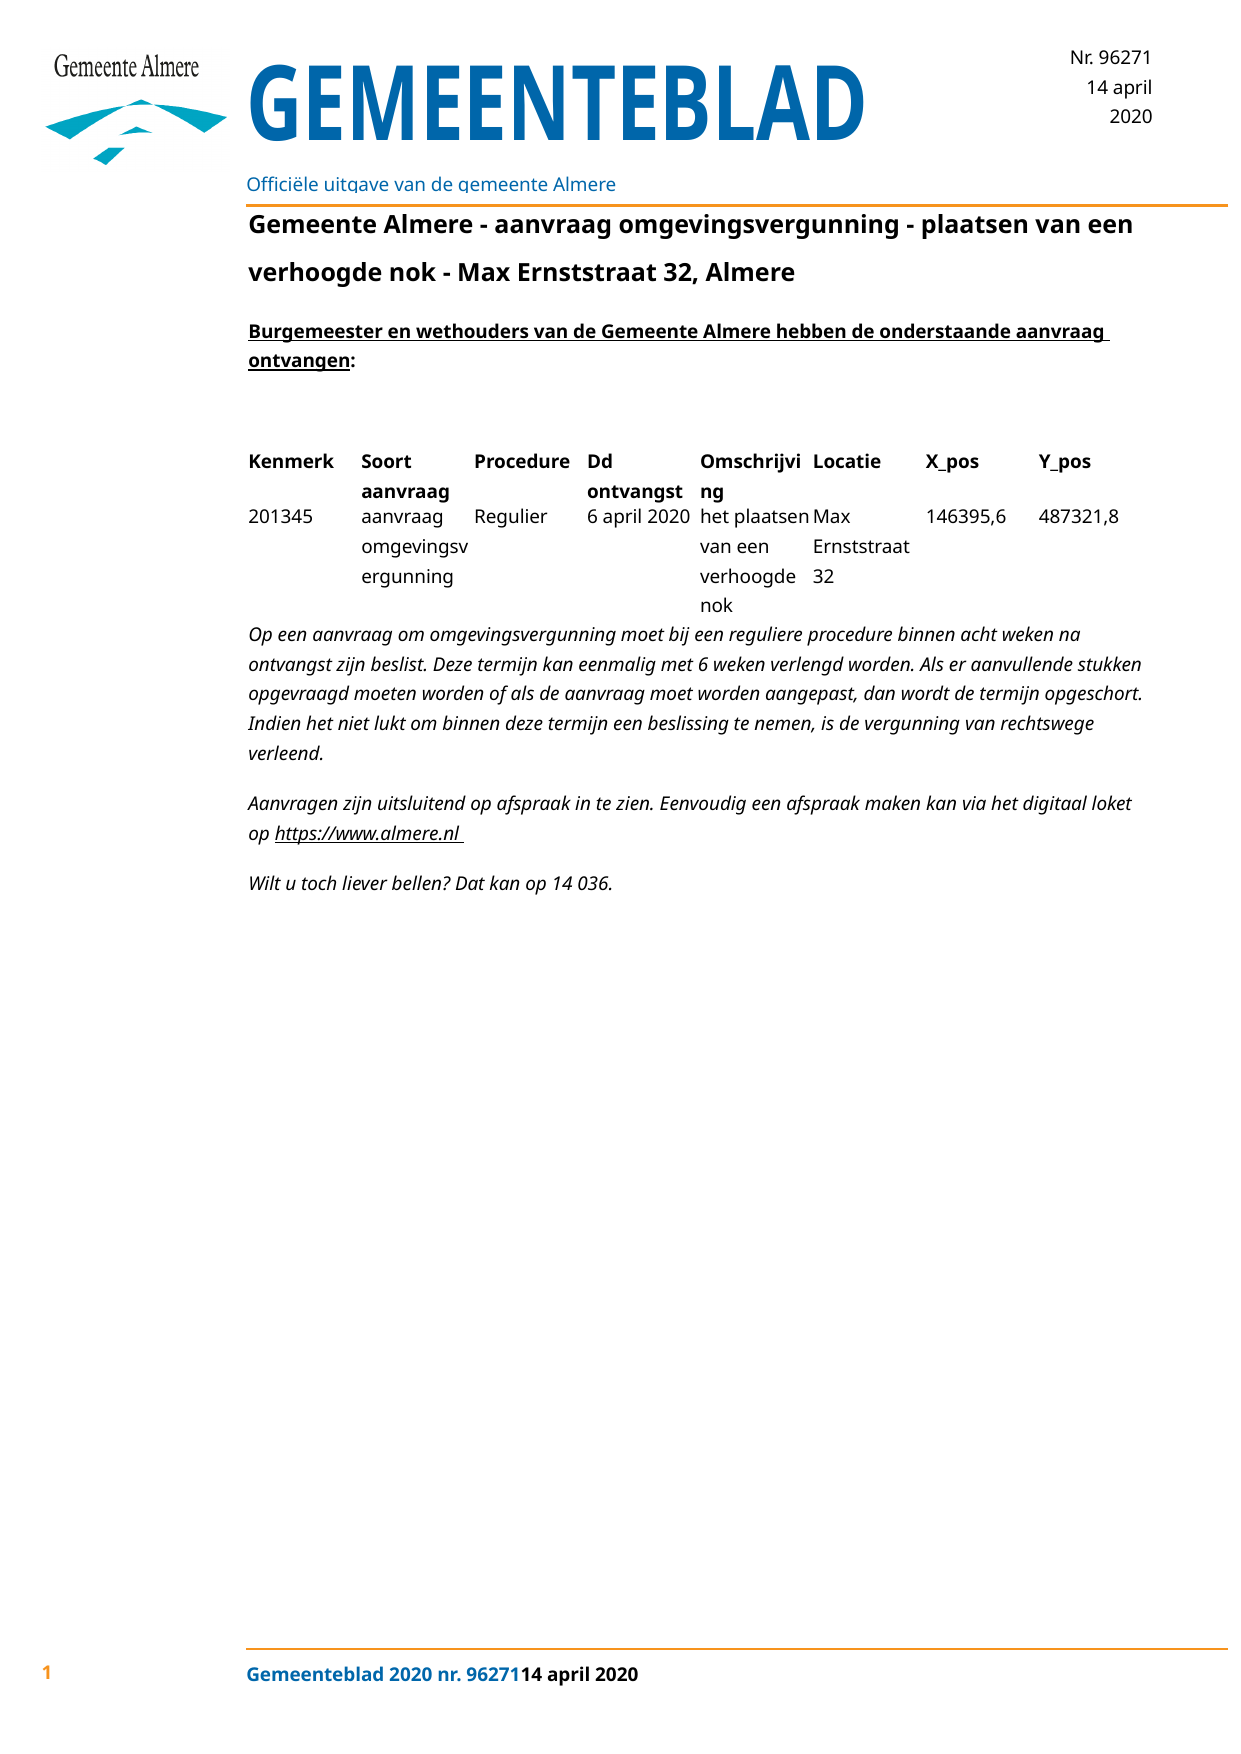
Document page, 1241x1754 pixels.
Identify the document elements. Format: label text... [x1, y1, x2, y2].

text Wilt u toch liever bellen? Dat kan op 14 036. [248, 870, 1152, 896]
table_header Soort aanvraag [361, 449, 474, 504]
table_header Omschrijving [700, 449, 813, 504]
text Aanvragen zijn uitsluitend op afspraak in te zien. Eenvoudig een afspraak maken kan via het digitaal loket op https://www.almere.nl [248, 790, 1152, 846]
table_header Kenmerk [248, 449, 361, 504]
table_cell aanvraag omgevingsvergunning [361, 504, 474, 618]
table_cell 6 april 2020 [587, 504, 700, 618]
table_header X_pos [926, 449, 1038, 504]
table_header Y_pos [1039, 449, 1152, 504]
table_header Locatie [813, 449, 926, 504]
text Gemeente Almere - aanvraag omgevingsvergunning - plaatsen van een verhoogde nok - Max Ernststraat 32, Almere [248, 207, 1152, 288]
table_header Procedure [474, 449, 587, 504]
table_cell 146395,6 [926, 504, 1038, 618]
table_header Dd ontvangst [587, 449, 700, 504]
table_cell het plaatsen van een verhoogde nok [700, 504, 813, 618]
table_cell 487321,8 [1039, 504, 1152, 618]
table_cell Regulier [474, 504, 587, 618]
text Burgemeester en wethouders van de Gemeente Almere hebben de onderstaande aanvraag ontvangen: [248, 318, 1152, 373]
table_cell 201345 [248, 504, 361, 618]
table_cell Max Ernststraat 32 [813, 504, 926, 618]
picture [41, 47, 231, 172]
text Op een aanvraag om omgevingsvergunning moet bij een reguliere procedure binnen acht weken na ontvangst zijn beslist. Deze termijn kan eenmalig met 6 weken verlengd worden. Als er aanvullende stukken opgevraagd moeten worden of als de aanvraag moet worden aangepast, dan wordt de termijn opgeschort. Indien het niet lukt om binnen deze termijn een beslissing te nemen, is de vergunning van rechtswege verleend. [248, 621, 1152, 766]
